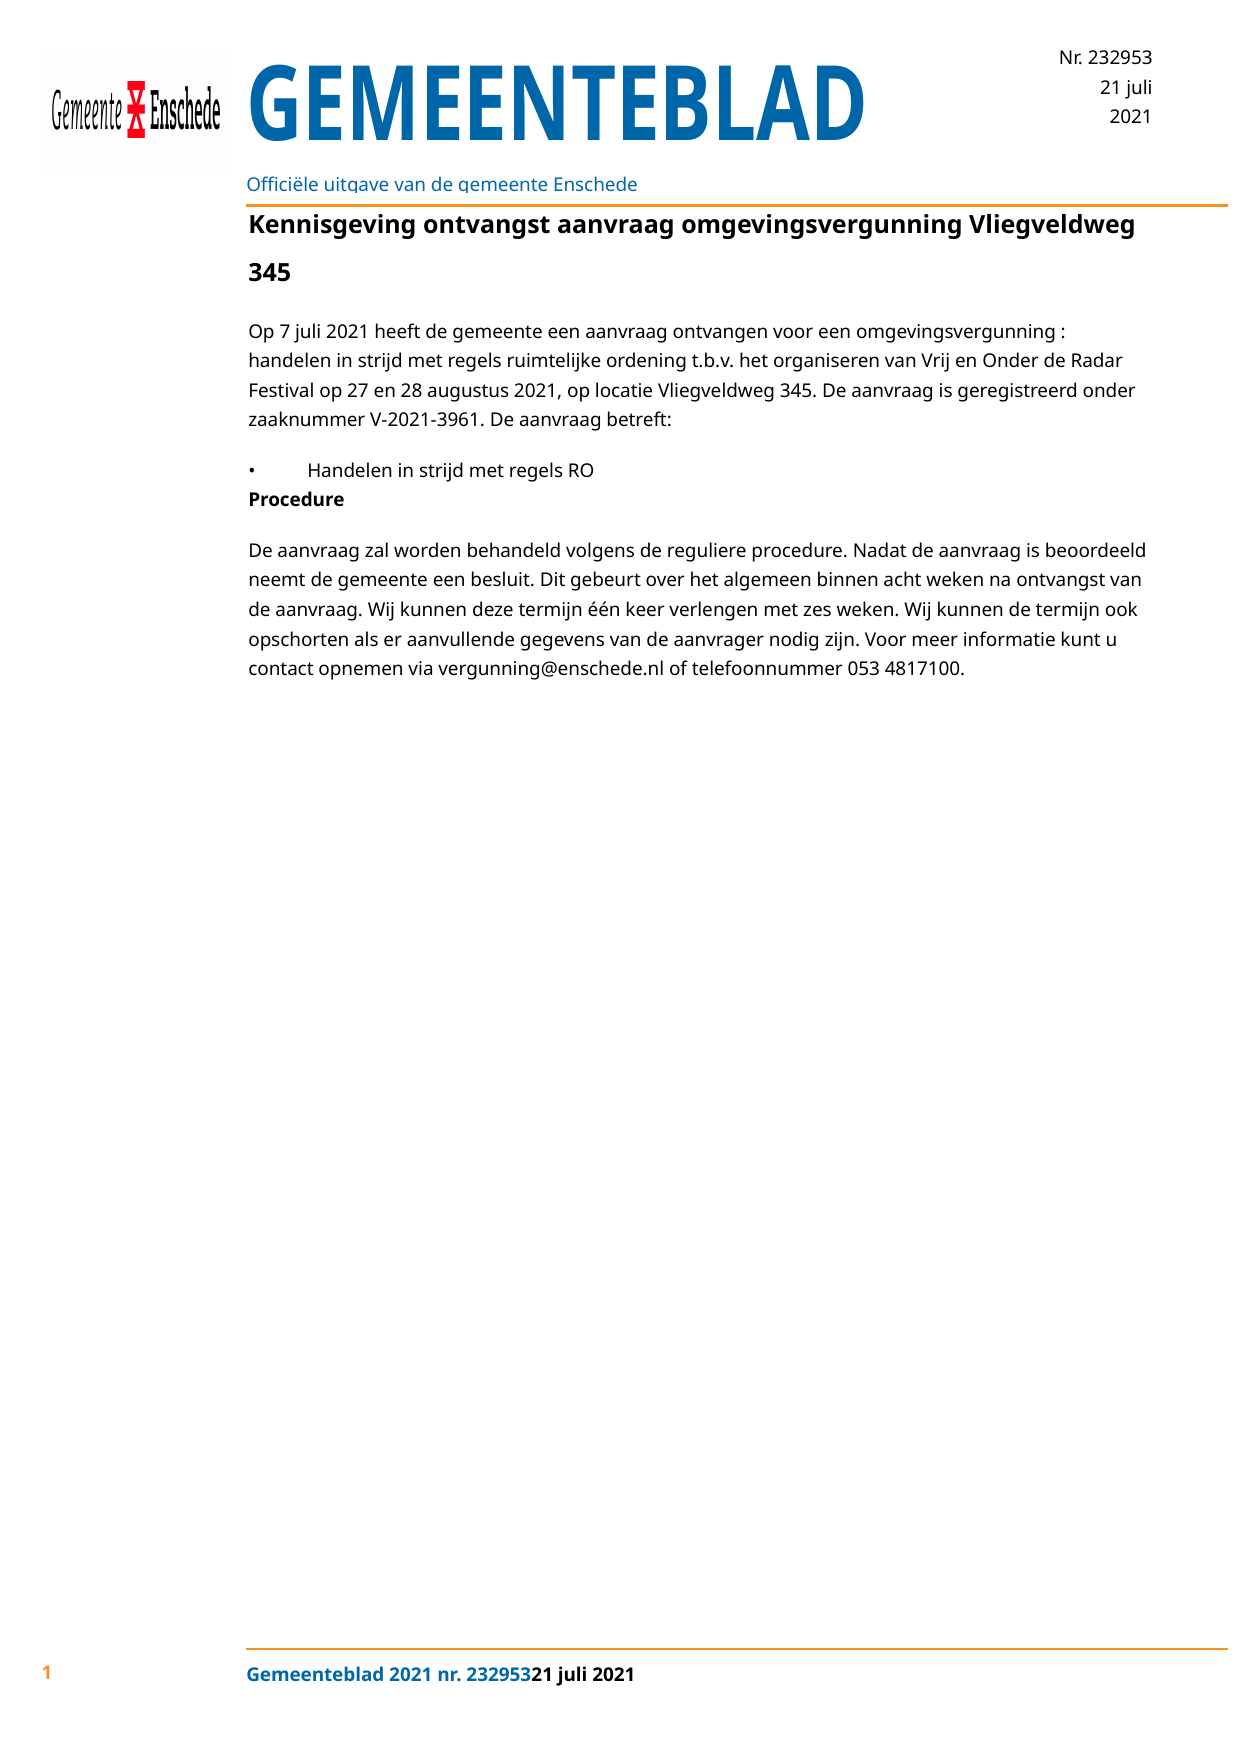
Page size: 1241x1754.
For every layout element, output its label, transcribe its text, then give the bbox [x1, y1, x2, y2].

text Procedure [248, 487, 1152, 512]
list Handelen in strijd met regels RO [248, 457, 1152, 483]
text De aanvraag zal worden behandeld volgens de reguliere procedure. Nadat de aanvraag is beoordeeld neemt de gemeente een besluit. Dit gebeurt over het algemeen binnen acht weken na ontvangst van de aanvraag. Wij kunnen deze termijn één keer verlengen met zes weken. Wij kunnen de termijn ook opschorten als er aanvullende gegevens van de aanvrager nodig zijn. Voor meer informatie kunt u contact opnemen via vergunning@enschede.nl of telefoonnummer 053 4817100. [248, 537, 1152, 681]
picture [41, 47, 231, 172]
text Kennisgeving ontvangst aanvraag omgevingsvergunning Vliegveldweg 345 [248, 207, 1152, 288]
text Op 7 juli 2021 heeft de gemeente een aanvraag ontvangen voor een omgevingsvergunning : handelen in strijd met regels ruimtelijke ordening t.b.v. het organiseren van Vrij en Onder de Radar Festival op 27 en 28 augustus 2021, op locatie Vliegveldweg 345. De aanvraag is geregistreerd onder zaaknummer V-2021-3961. De aanvraag betreft: [248, 318, 1152, 432]
